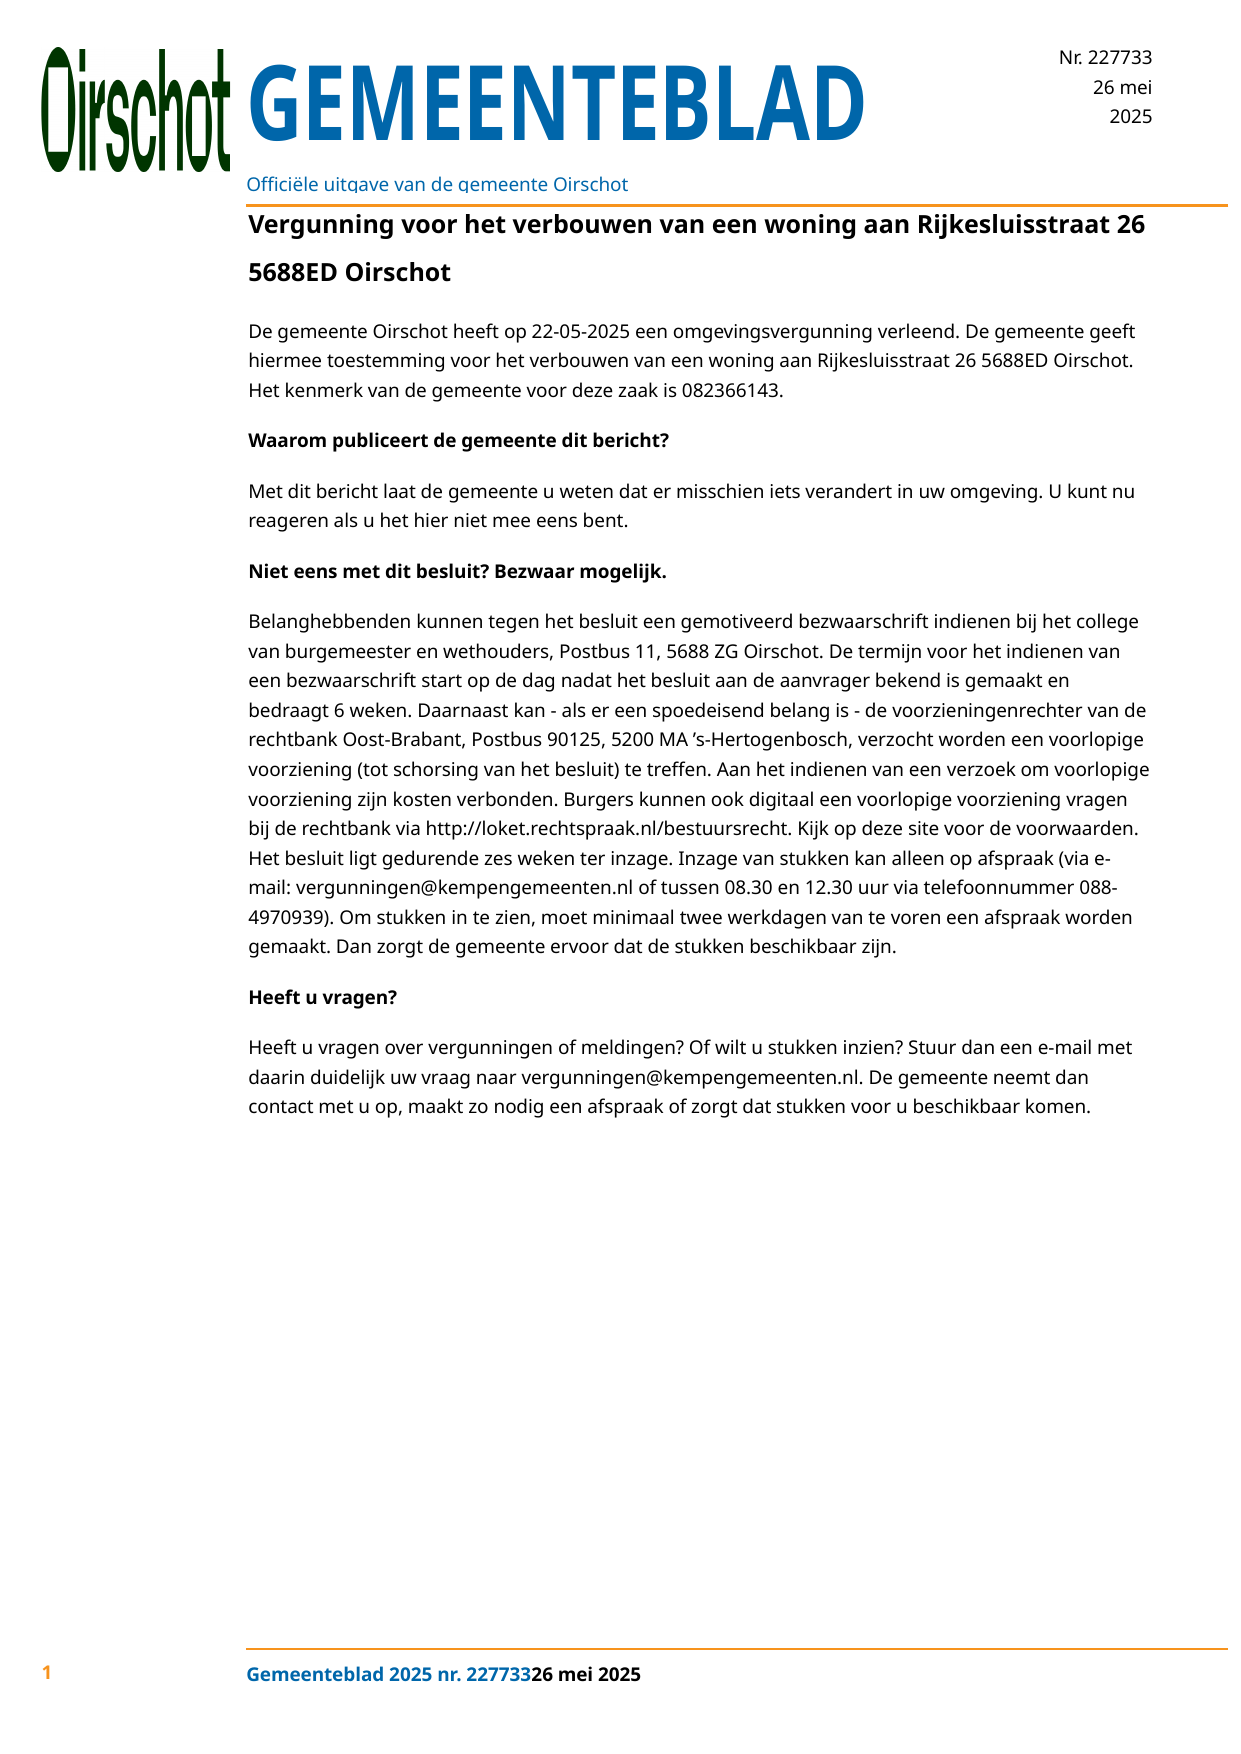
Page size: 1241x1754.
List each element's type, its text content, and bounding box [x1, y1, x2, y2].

text Waarom publiceert de gemeente dit bericht? [248, 427, 1152, 453]
text Belanghebbenden kunnen tegen het besluit een gemotiveerd bezwaarschrift indienen bij het college van burgemeester en wethouders, Postbus 11, 5688 ZG Oirschot. De termijn voor het indienen van een bezwaarschrift start op de dag nadat het besluit aan de aanvrager bekend is gemaakt en bedraagt 6 weken. Daarnaast kan - als er een spoedeisend belang is - de voorzieningenrechter van de rechtbank Oost-Brabant, Postbus 90125, 5200 MA ’s-Hertogenbosch, verzocht worden een voorlopige voorziening (tot schorsing van het besluit) te treffen. Aan het indienen van een verzoek om voorlopige voorziening zijn kosten verbonden. Burgers kunnen ook digitaal een voorlopige voorziening vragen bij de rechtbank via http://loket.rechtspraak.nl/bestuursrecht. Kijk op deze site voor de voorwaarden. Het besluit ligt gedurende zes weken ter inzage. Inzage van stukken kan alleen op afspraak (via e-mail: vergunningen@kempengemeenten.nl of tussen 08.30 en 12.30 uur via telefoonnummer 088-4970939). Om stukken in te zien, moet minimaal twee werkdagen van te voren een afspraak worden gemaakt. Dan zorgt de gemeente ervoor dat de stukken beschikbaar zijn. [248, 608, 1152, 959]
text De gemeente Oirschot heeft op 22-05-2025 een omgevingsvergunning verleend. De gemeente geeft hiermee toestemming voor het verbouwen van een woning aan Rijkesluisstraat 26 5688ED Oirschot. Het kenmerk van de gemeente voor deze zaak is 082366143. [248, 318, 1152, 403]
picture [41, 47, 231, 172]
text Niet eens met dit besluit? Bezwaar mogelijk. [248, 558, 1152, 584]
text Vergunning voor het verbouwen van een woning aan Rijkesluisstraat 26 5688ED Oirschot [248, 207, 1152, 288]
text Met dit bericht laat de gemeente u weten dat er misschien iets verandert in uw omgeving. U kunt nu reageren als u het hier niet mee eens bent. [248, 478, 1152, 533]
text Heeft u vragen over vergunningen of meldingen? Of wilt u stukken inzien? Stuur dan een e-mail met daarin duidelijk uw vraag naar vergunningen@kempengemeenten.nl. De gemeente neemt dan contact met u op, maakt zo nodig een afspraak of zorgt dat stukken voor u beschikbaar komen. [248, 1034, 1152, 1119]
text Heeft u vragen? [248, 984, 1152, 1010]
